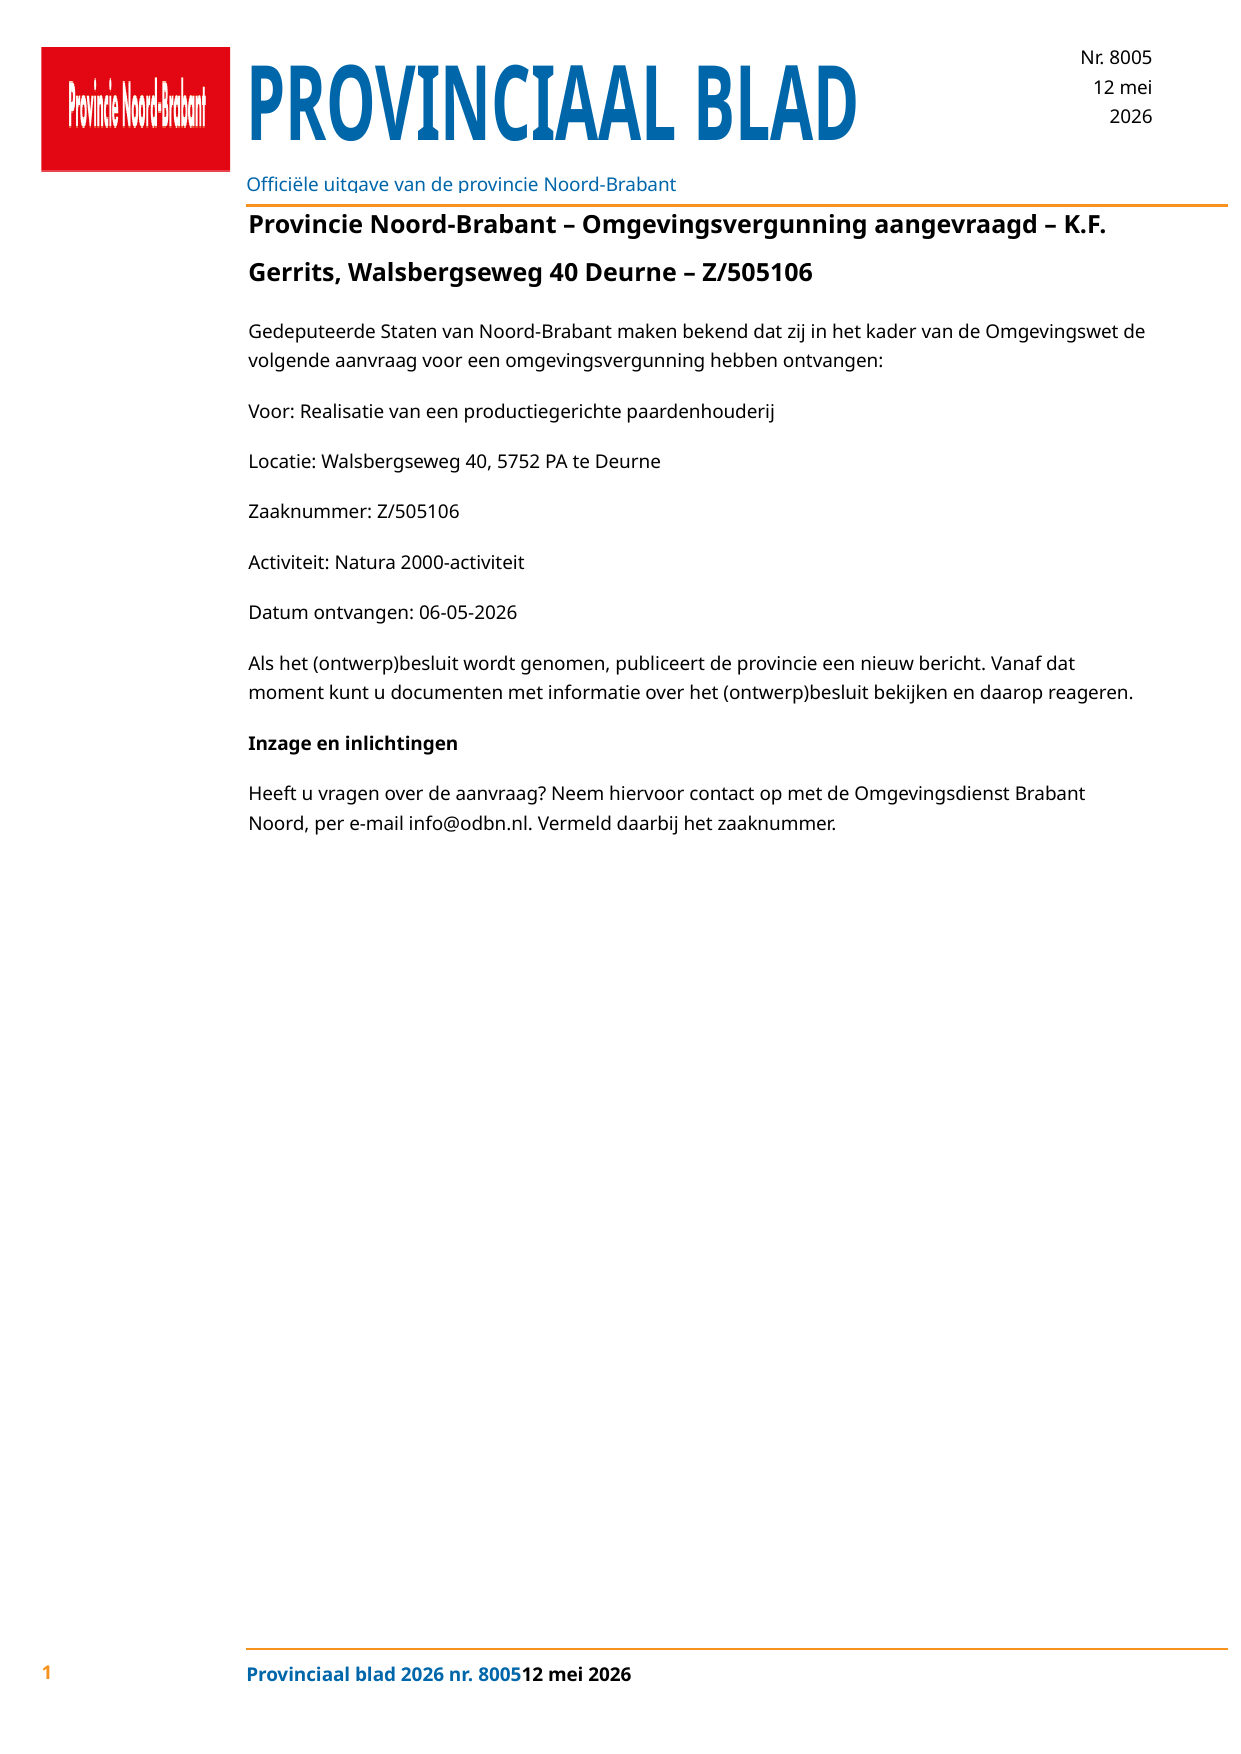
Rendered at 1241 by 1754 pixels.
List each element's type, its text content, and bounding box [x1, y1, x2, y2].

text Locatie: Walsbergseweg 40, 5752 PA te Deurne [248, 448, 1152, 474]
text Activiteit: Natura 2000-activiteit [248, 549, 1152, 575]
text Zaaknummer: Z/505106 [248, 499, 1152, 524]
text Inzage en inlichtingen [248, 730, 1152, 756]
text Provincie Noord-Brabant – Omgevingsvergunning aangevraagd – K.F. Gerrits, Walsbergseweg 40 Deurne – Z/505106 [248, 207, 1152, 288]
text Gedeputeerde Staten van Noord-Brabant maken bekend dat zij in het kader van de Omgevingswet de volgende aanvraag voor een omgevingsvergunning hebben ontvangen: [248, 318, 1152, 373]
text Voor: Realisatie van een productiegerichte paardenhouderij [248, 398, 1152, 424]
text Als het (ontwerp)besluit wordt genomen, publiceert de provincie een nieuw bericht. Vanaf dat moment kunt u documenten met informatie over het (ontwerp)besluit bekijken en daarop reageren. [248, 650, 1152, 705]
text Datum ontvangen: 06-05-2026 [248, 599, 1152, 625]
text Heeft u vragen over de aanvraag? Neem hiervoor contact op met de Omgevingsdienst Brabant Noord, per e-mail info@odbn.nl. Vermeld daarbij het zaaknummer. [248, 780, 1152, 836]
picture [41, 47, 231, 172]
